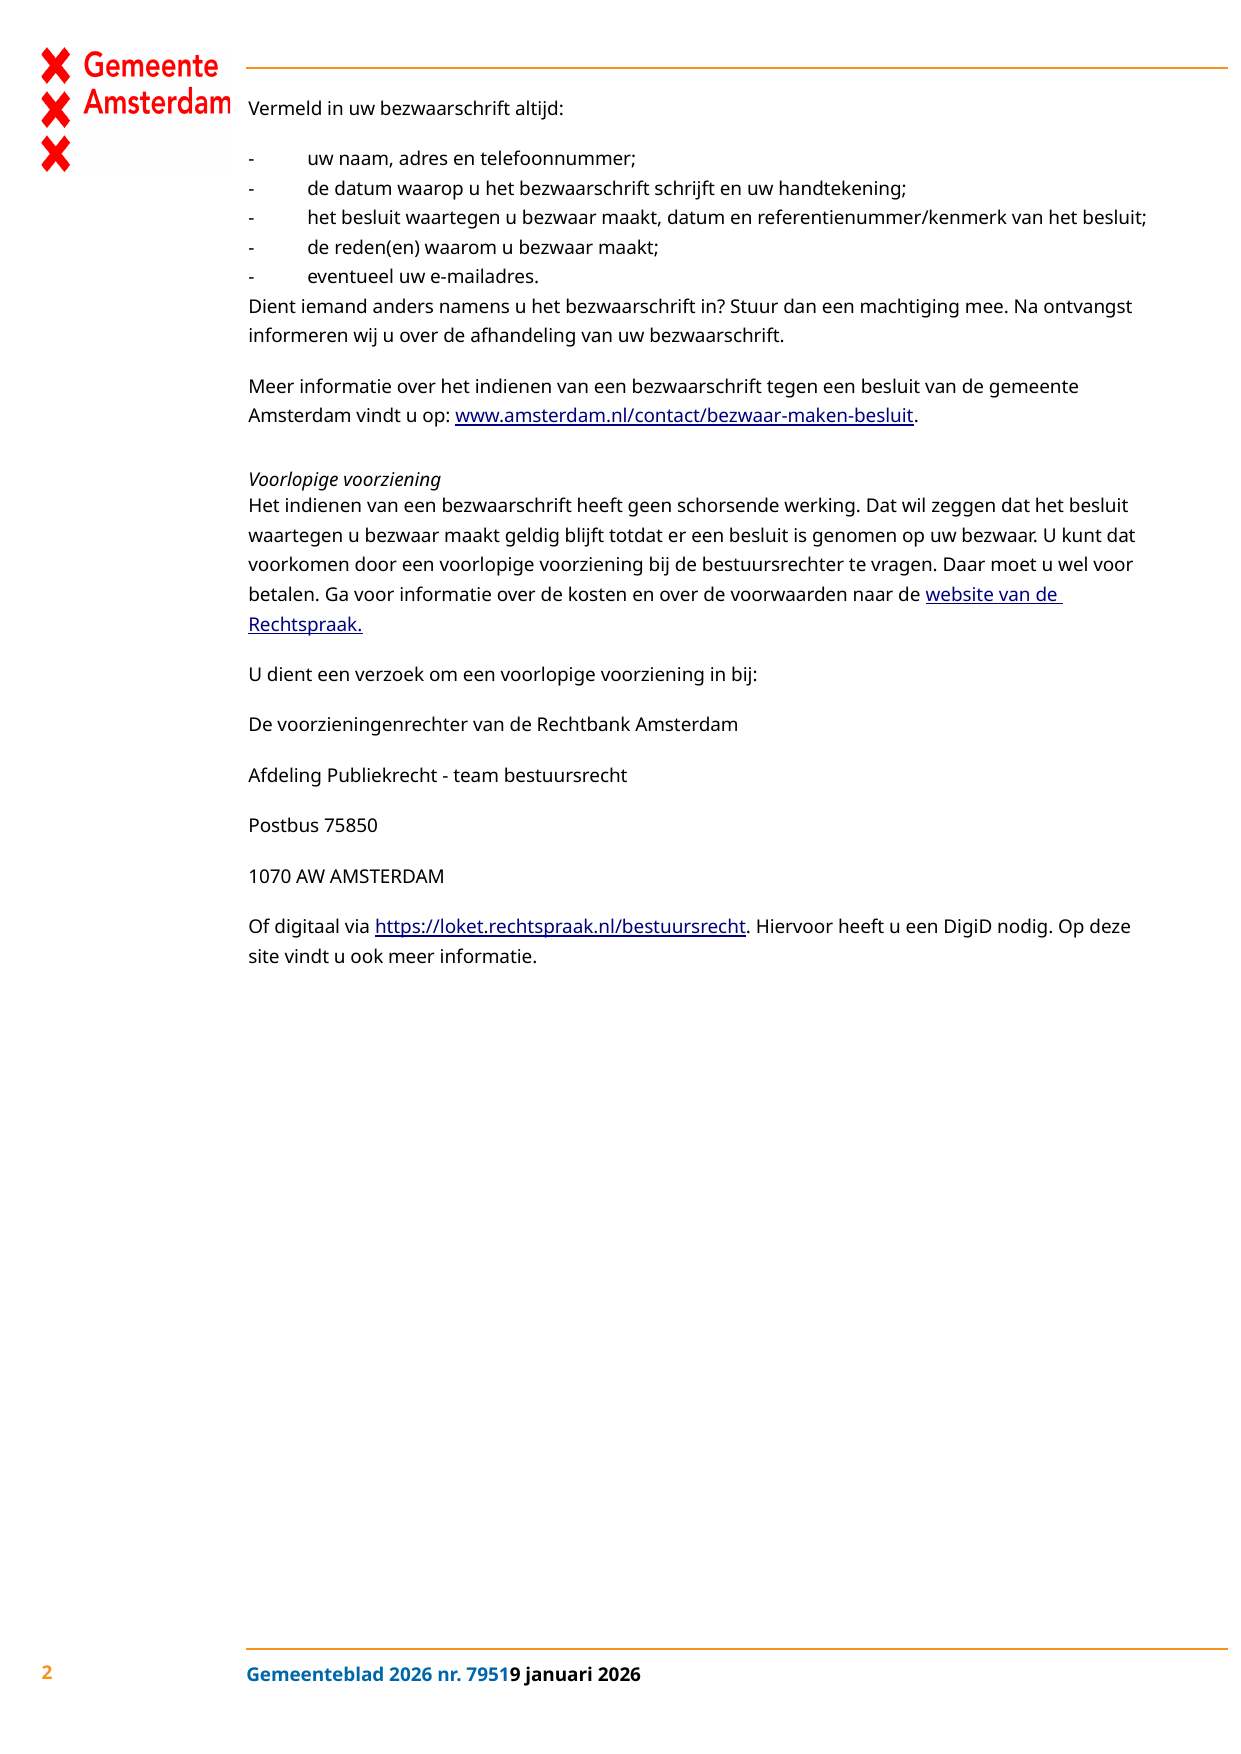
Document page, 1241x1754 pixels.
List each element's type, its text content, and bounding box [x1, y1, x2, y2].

text Vermeld in uw bezwaarschrift altijd: [248, 95, 1152, 121]
text Afdeling Publiekrecht - team bestuursrecht [248, 762, 1152, 788]
text Postbus 75850 [248, 812, 1152, 838]
list uw naam, adres en telefoonnummer; [248, 145, 1152, 171]
text Dient iemand anders namens u het bezwaarschrift in? Stuur dan een machtiging mee. Na ontvangst informeren wij u over de afhandeling van uw bezwaarschrift. [248, 293, 1152, 348]
list eventueel uw e-mailadres. [248, 263, 1152, 289]
list de datum waarop u het bezwaarschrift schrijft en uw handtekening; [248, 175, 1152, 201]
text Voorlopige voorziening [248, 467, 1152, 492]
text Of digitaal via https://loket.rechtspraak.nl/bestuursrecht. Hiervoor heeft u een DigiD nodig. Op deze site vindt u ook meer informatie. [248, 913, 1152, 968]
text De voorzieningenrechter van de Rechtbank Amsterdam [248, 712, 1152, 737]
text Meer informatie over het indienen van een bezwaarschrift tegen een besluit van de gemeente Amsterdam vindt u op: www.amsterdam.nl/contact/bezwaar-maken-besluit. [248, 373, 1152, 428]
text 1070 AW AMSTERDAM [248, 863, 1152, 888]
list het besluit waartegen u bezwaar maakt, datum en referentienummer/kenmerk van het besluit; [248, 204, 1152, 230]
text U dient een verzoek om een voorlopige voorziening in bij: [248, 661, 1152, 687]
text Het indienen van een bezwaarschrift heeft geen schorsende werking. Dat wil zeggen dat het besluit waartegen u bezwaar maakt geldig blijft totdat er een besluit is genomen op uw bezwaar. U kunt dat voorkomen door een voorlopige voorziening bij de bestuursrechter te vragen. Daar moet u wel voor betalen. Ga voor informatie over de kosten en over de voorwaarden naar de website van de Rechtspraak. [248, 492, 1152, 636]
list de reden(en) waarom u bezwaar maakt; [248, 234, 1152, 260]
picture [41, 47, 231, 172]
